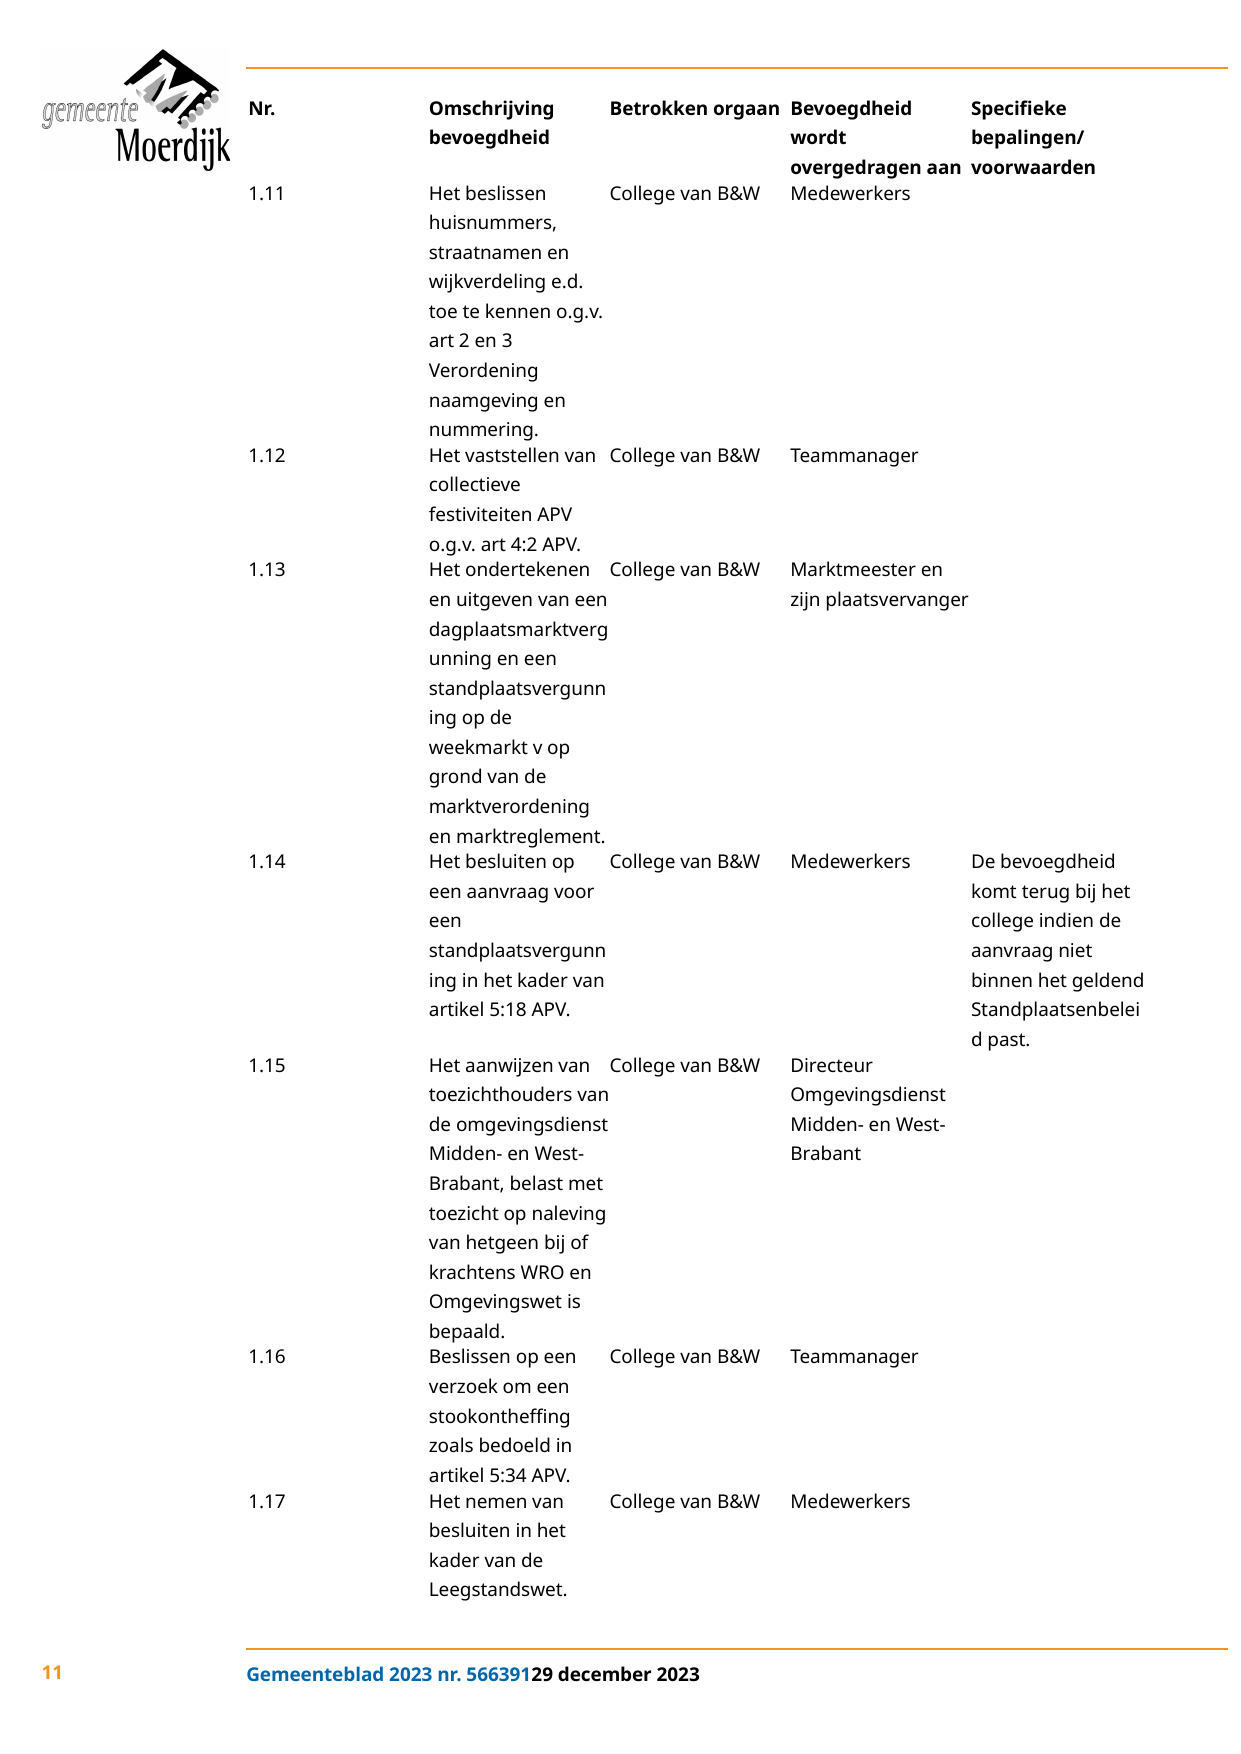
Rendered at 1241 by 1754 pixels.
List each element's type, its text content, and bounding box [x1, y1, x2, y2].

table_cell [971, 1488, 1152, 1602]
table_cell Directeur Omgevingsdienst Midden- en West-Brabant [790, 1052, 971, 1344]
table_cell 1.16 [248, 1344, 429, 1488]
table_cell 1.14 [248, 849, 429, 1052]
table_cell [971, 180, 1152, 442]
table_cell 1.13 [248, 557, 429, 848]
table_cell College van B&W [609, 1052, 790, 1344]
table_cell Het aanwijzen van toezichthouders van de omgevingsdienst Midden- en West-Brabant, belast met toezicht op naleving van hetgeen bij of krachtens WRO en Omgevingswet is bepaald. [429, 1052, 609, 1344]
table_cell Marktmeester en zijn plaatsvervanger [790, 557, 971, 848]
table_cell Het nemen van besluiten in het kader van de Leegstandswet. [429, 1488, 609, 1602]
table_cell De bevoegdheid komt terug bij het college indien de aanvraag niet binnen het geldend Standplaatsenbeleid past. [971, 849, 1152, 1052]
table_cell [971, 1052, 1152, 1344]
table_cell College van B&W [609, 1488, 790, 1602]
table_cell Medewerkers [790, 1488, 971, 1602]
table_cell 1.12 [248, 442, 429, 557]
table_header Specifieke bepalingen/ voorwaarden [971, 95, 1152, 180]
table_header Nr. [248, 95, 429, 180]
table_header Omschrijving bevoegdheid [429, 95, 609, 180]
table_cell [971, 442, 1152, 557]
table_cell College van B&W [609, 557, 790, 848]
table_cell Het beslissen huisnummers, straatnamen en wijkverdeling e.d. toe te kennen o.g.v. art 2 en 3 Verordening naamgeving en nummering. [429, 180, 609, 442]
table_cell Het besluiten op een aanvraag voor een standplaatsvergunning in het kader van artikel 5:18 APV. [429, 849, 609, 1052]
table_cell Beslissen op een verzoek om een stookontheffing zoals bedoeld in artikel 5:34 APV. [429, 1344, 609, 1488]
table_cell [971, 557, 1152, 848]
table_cell College van B&W [609, 180, 790, 442]
table_header Betrokken orgaan [609, 95, 790, 180]
table_cell College van B&W [609, 1344, 790, 1488]
table_cell [971, 1344, 1152, 1488]
table_cell College van B&W [609, 849, 790, 1052]
table_cell College van B&W [609, 442, 790, 557]
table_cell Medewerkers [790, 849, 971, 1052]
table_cell Teammanager [790, 442, 971, 557]
table_cell Teammanager [790, 1344, 971, 1488]
table_cell Het vaststellen van collectieve festiviteiten APV o.g.v. art 4:2 APV. [429, 442, 609, 557]
table_header Bevoegdheid wordt overgedragen aan [790, 95, 971, 180]
table_cell 1.11 [248, 180, 429, 442]
table_cell Medewerkers [790, 180, 971, 442]
table_cell Het ondertekenen en uitgeven van een dagplaatsmarktvergunning en een standplaatsvergunning op de weekmarkt v op grond van de marktverordening en marktreglement. [429, 557, 609, 848]
table_cell 1.15 [248, 1052, 429, 1344]
table_cell 1.17 [248, 1488, 429, 1602]
picture [41, 47, 231, 172]
